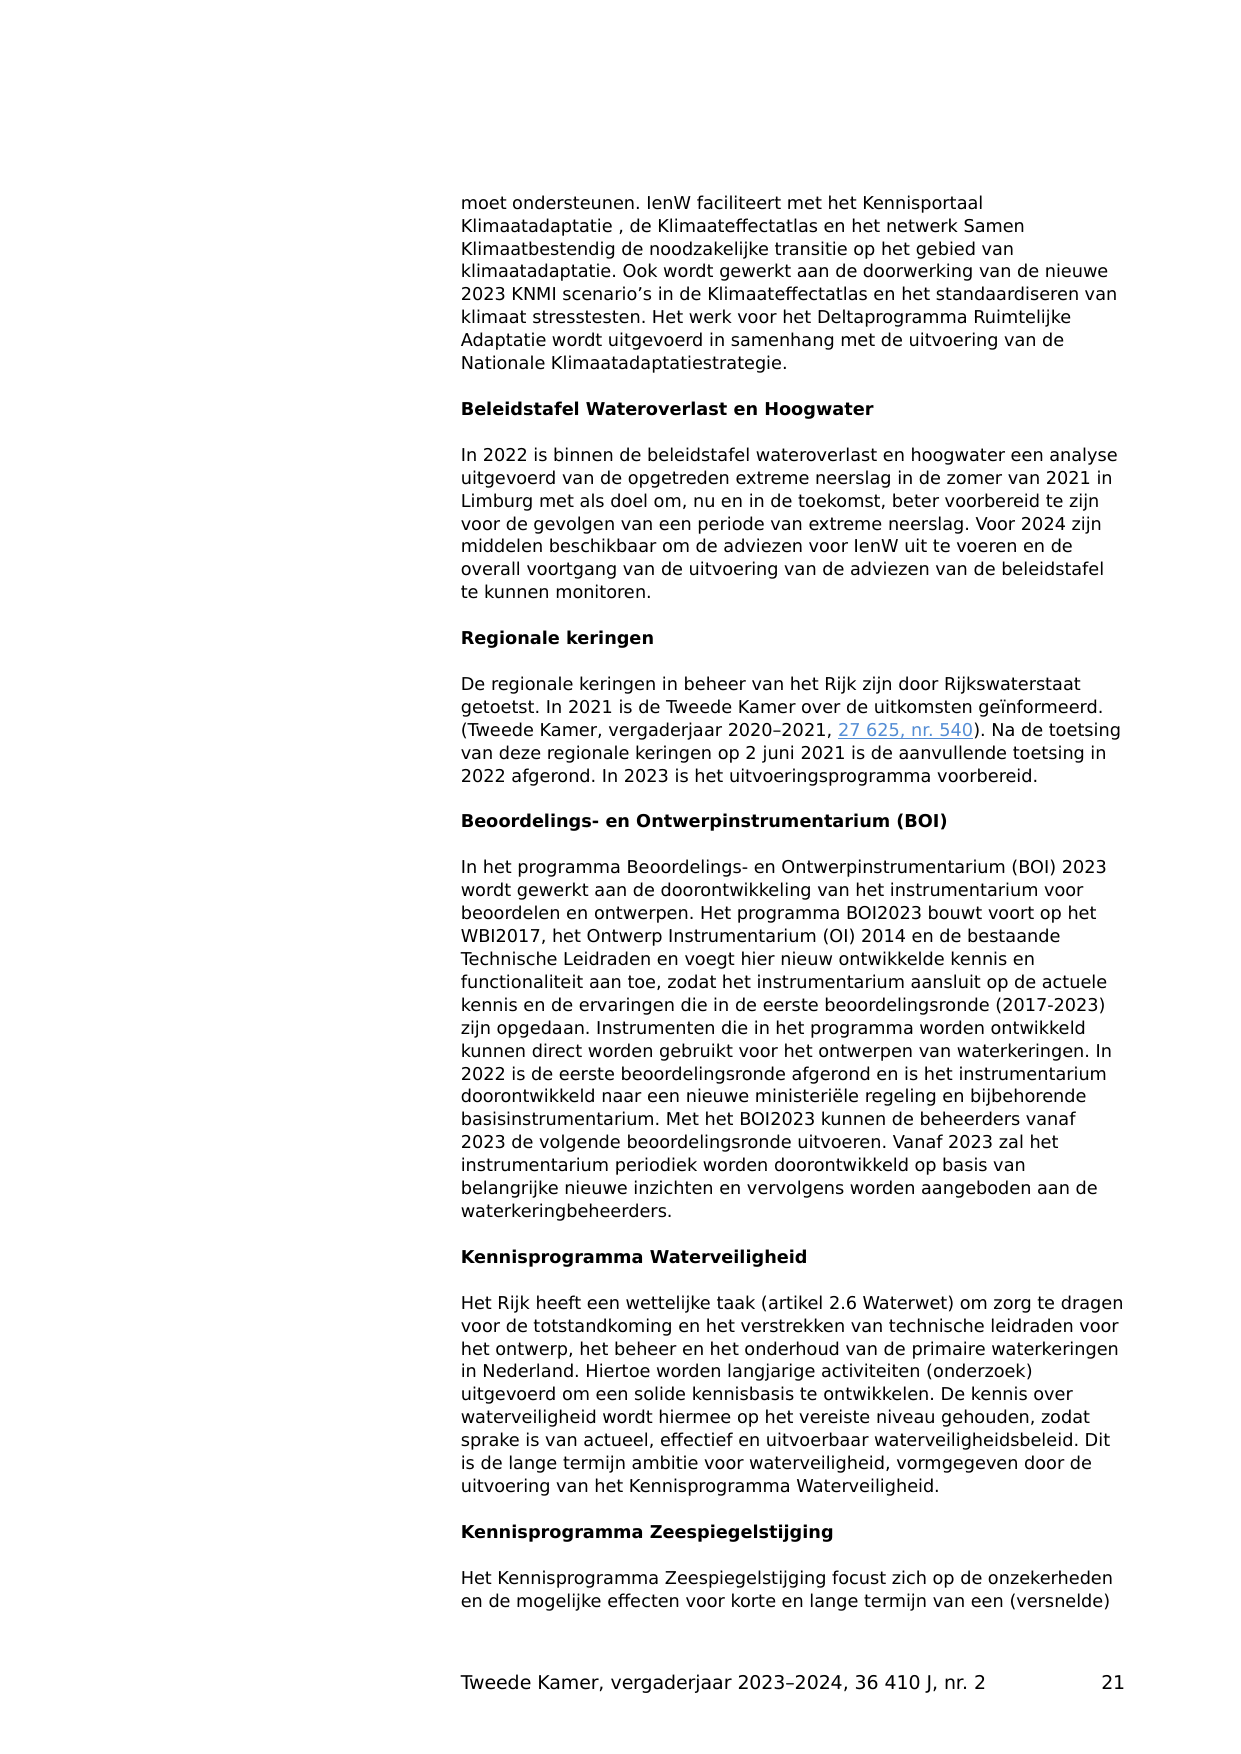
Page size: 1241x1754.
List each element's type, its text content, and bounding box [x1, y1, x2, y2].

text moet ondersteunen. IenW faciliteert met het Kennisportaal Klimaatadaptatie , de Klimaateffectatlas en het netwerk Samen Klimaatbestendig de noodzakelijke transitie op het gebied van klimaatadaptatie. Ook wordt gewerkt aan de doorwerking van de nieuwe 2023 KNMI scenario’s in de Klimaateffectatlas en het standaardiseren van klimaat stresstesten. Het werk voor het Deltaprogramma Ruimtelĳke Adaptatie wordt uitgevoerd in samenhang met de uitvoering van de Nationale Klimaatadaptatiestrategie. [461, 191, 1125, 374]
text De regionale keringen in beheer van het Rijk zijn door Rijkswaterstaat getoetst. In 2021 is de Tweede Kamer over de uitkomsten geïnformeerd. (Tweede Kamer, vergaderjaar 2020–2021, 27 625, nr. 540). Na de toetsing van deze regionale keringen op 2 juni 2021 is de aanvullende toetsing in 2022 afgerond. In 2023 is het uitvoeringsprogramma voorbereid. [461, 672, 1125, 787]
text Regionale keringen [461, 626, 1125, 649]
text Beleidstafel Wateroverlast en Hoogwater [461, 397, 1125, 420]
text In 2022 is binnen de beleidstafel wateroverlast en hoogwater een analyse uitgevoerd van de opgetreden extreme neerslag in de zomer van 2021 in Limburg met als doel om, nu en in de toekomst, beter voorbereid te zijn voor de gevolgen van een periode van extreme neerslag. Voor 2024 zijn middelen beschikbaar om de adviezen voor IenW uit te voeren en de overall voortgang van de uitvoering van de adviezen van de beleidstafel te kunnen monitoren. [461, 443, 1125, 603]
text In het programma Beoordelings- en Ontwerpinstrumentarium (BOI) 2023 wordt gewerkt aan de doorontwikkeling van het instrumentarium voor beoordelen en ontwerpen. Het programma BOI2023 bouwt voort op het WBI2017, het Ontwerp Instrumentarium (OI) 2014 en de bestaande Technische Leidraden en voegt hier nieuw ontwikkelde kennis en functionaliteit aan toe, zodat het instrumentarium aansluit op de actuele kennis en de ervaringen die in de eerste beoordelingsronde (2017-2023) zijn opgedaan. Instrumenten die in het programma worden ontwikkeld kunnen direct worden gebruikt voor het ontwerpen van waterkeringen. In 2022 is de eerste beoordelingsronde afgerond en is het instrumentarium doorontwikkeld naar een nieuwe ministeriële regeling en bijbehorende basisinstrumentarium. Met het BOI2023 kunnen de beheerders vanaf 2023 de volgende beoordelingsronde uitvoeren. Vanaf 2023 zal het instrumentarium periodiek worden doorontwikkeld op basis van belangrijke nieuwe inzichten en vervolgens worden aangeboden aan de waterkeringbeheerders. [461, 855, 1125, 1222]
text Beoordelings- en Ontwerpinstrumentarium (BOI) [461, 809, 1125, 832]
text Het Kennisprogramma Zeespiegelstijging focust zich op de onzekerheden en de mogelijke effecten voor korte en lange termijn van een (versnelde) [461, 1566, 1125, 1612]
text Het Rijk heeft een wettelijke taak (artikel 2.6 Waterwet) om zorg te dragen voor de totstandkoming en het verstrekken van technische leidraden voor het ontwerp, het beheer en het onderhoud van de primaire waterkeringen in Nederland. Hiertoe worden langjarige activiteiten (onderzoek) uitgevoerd om een solide kennisbasis te ontwikkelen. De kennis over waterveiligheid wordt hiermee op het vereiste niveau gehouden, zodat sprake is van actueel, effectief en uitvoerbaar waterveiligheidsbeleid. Dit is de lange termijn ambitie voor waterveiligheid, vormgegeven door de uitvoering van het Kennisprogramma Waterveiligheid. [461, 1291, 1125, 1497]
text Kennisprogramma Zeespiegelstijging [461, 1520, 1125, 1543]
text Kennisprogramma Waterveiligheid [461, 1245, 1125, 1268]
